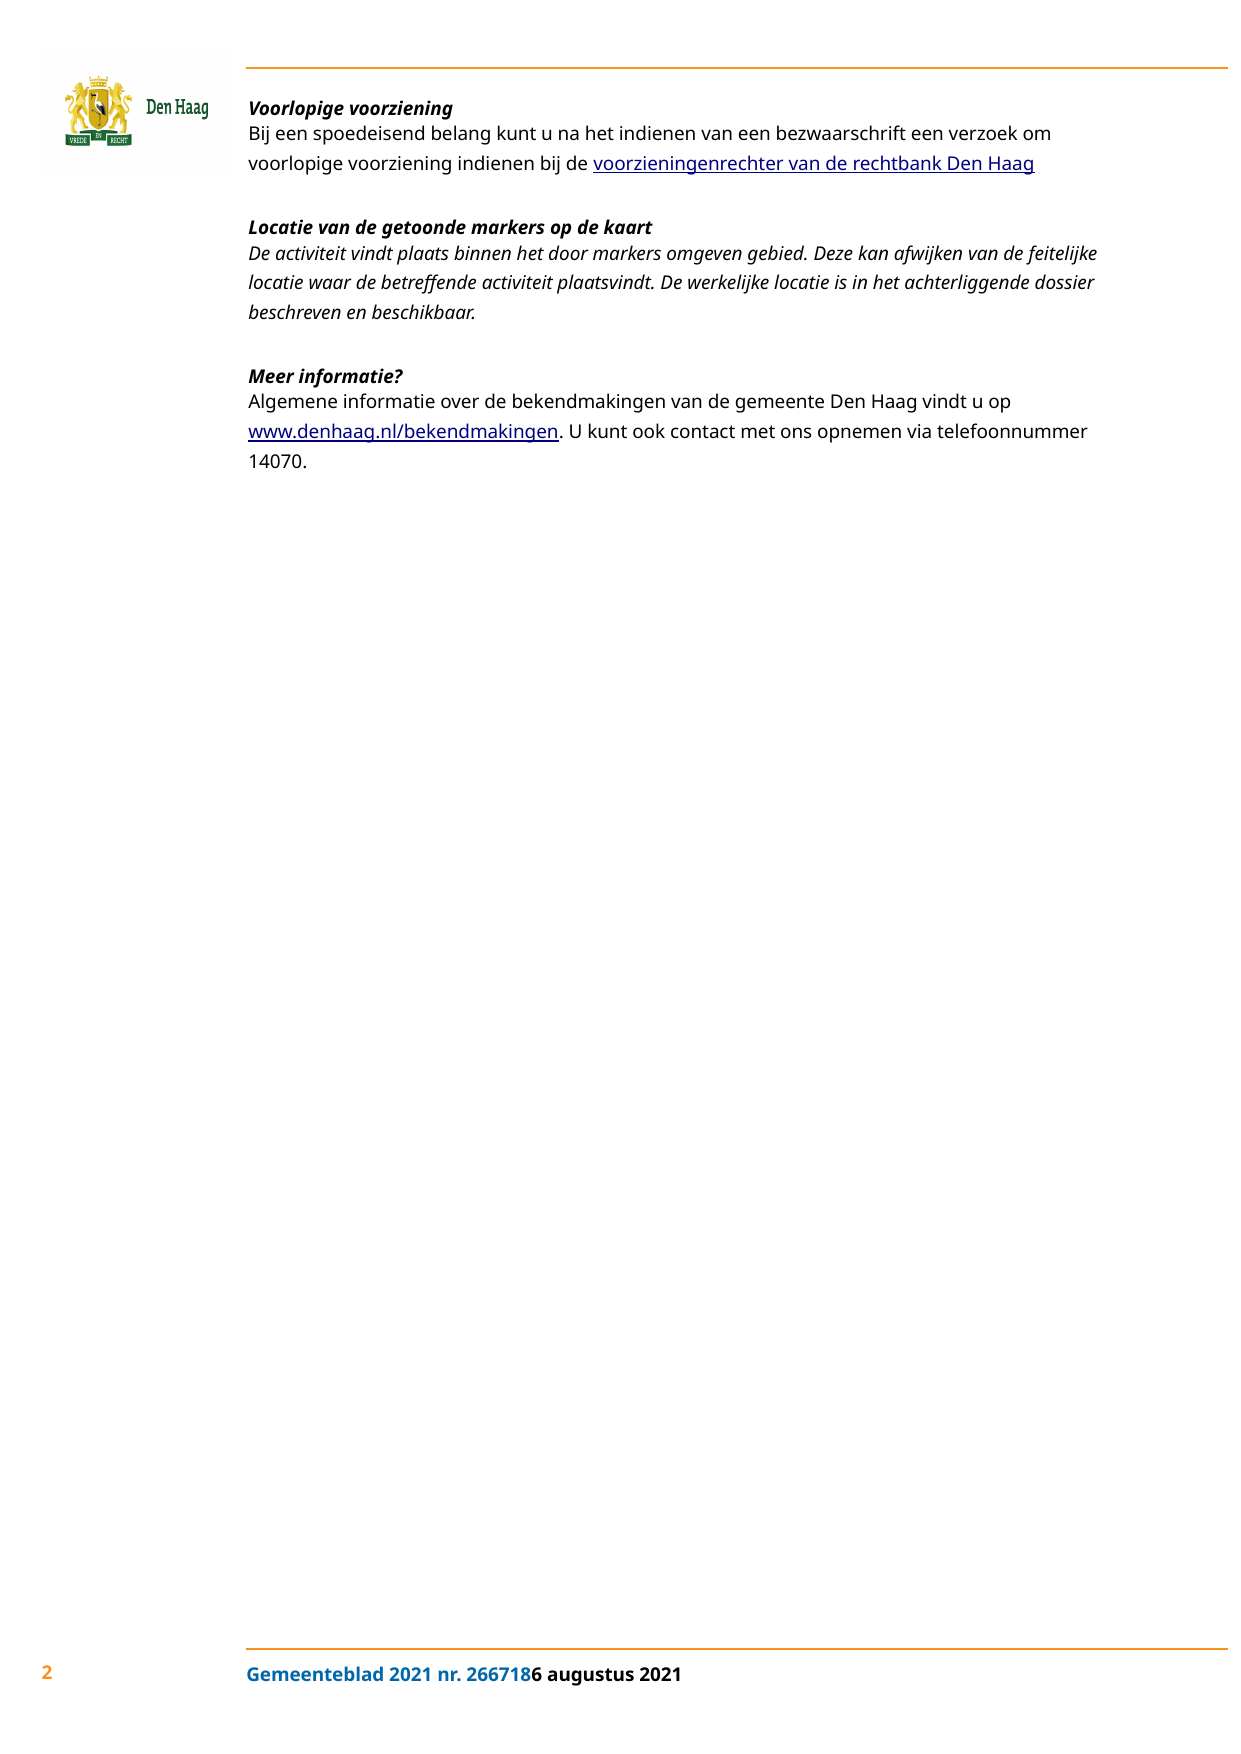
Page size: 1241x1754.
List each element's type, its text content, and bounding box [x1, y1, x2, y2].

text Algemene informatie over de bekendmakingen van de gemeente Den Haag vindt u op www.denhaag.nl/bekendmakingen. U kunt ook contact met ons opnemen via telefoonnummer 14070. [248, 389, 1152, 473]
text Voorlopige voorziening [248, 95, 1152, 121]
text Bij een spoedeisend belang kunt u na het indienen van een bezwaarschrift een verzoek om voorlopige voorziening indienen bij de voorzieningenrechter van de rechtbank Den Haag [248, 121, 1152, 176]
picture [41, 47, 231, 172]
text Locatie van de getoonde markers op de kaart [248, 214, 1152, 240]
text De activiteit vindt plaats binnen het door markers omgeven gebied. Deze kan afwijken van de feitelijke locatie waar de betreffende activiteit plaatsvindt. De werkelijke locatie is in het achterliggende dossier beschreven en beschikbaar. [248, 240, 1152, 325]
text Meer informatie? [248, 363, 1152, 389]
